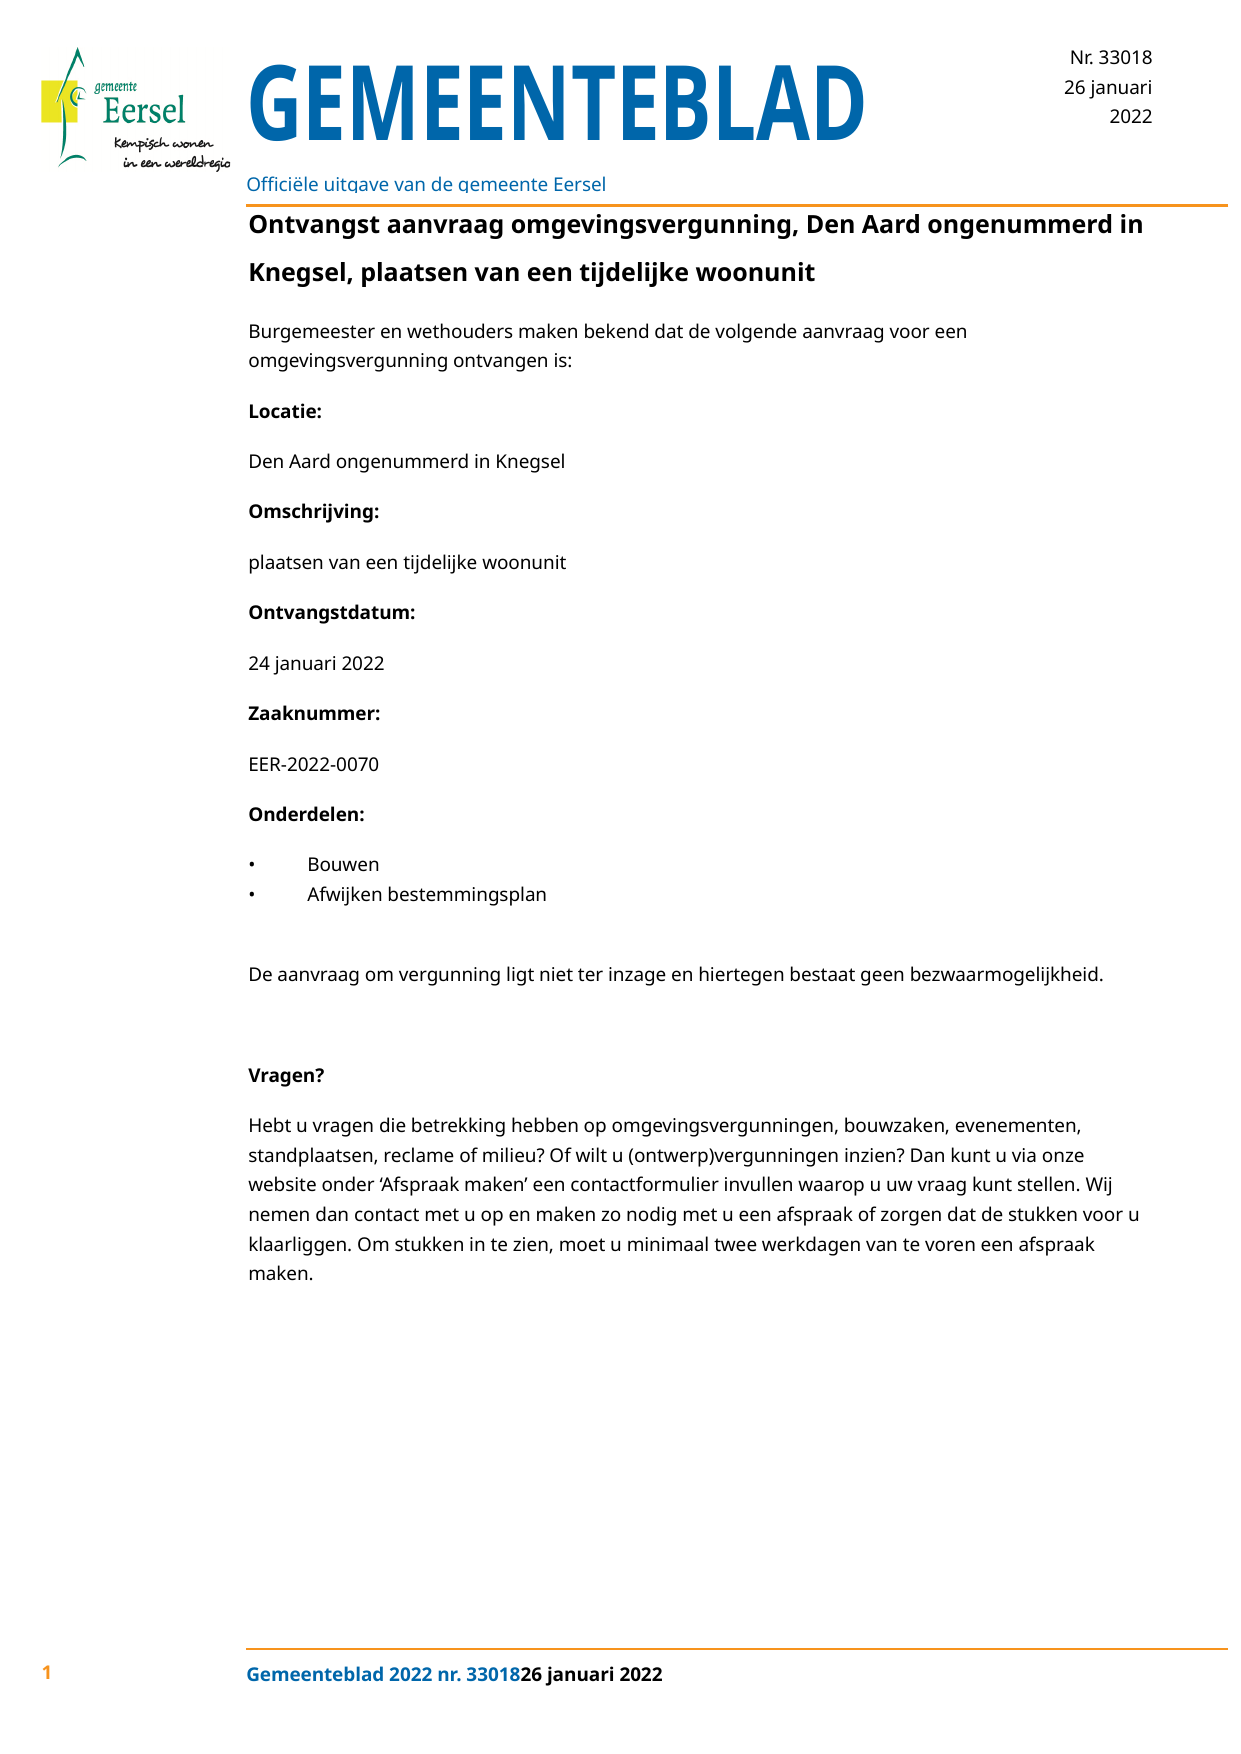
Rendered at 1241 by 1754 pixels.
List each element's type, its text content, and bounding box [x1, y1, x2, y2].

text Locatie: [248, 398, 1152, 424]
text Onderdelen: [248, 801, 1152, 827]
text EER-2022-0070 [248, 751, 1152, 777]
list Afwijken bestemmingsplan [248, 881, 1152, 907]
text Hebt u vragen die betrekking hebben op omgevingsvergunningen, bouwzaken, evenementen, standplaatsen, reclame of milieu? Of wilt u (ontwerp)vergunningen inzien? Dan kunt u via onze website onder ‘Afspraak maken’ een contactformulier invullen waarop u uw vraag kunt stellen. Wij nemen dan contact met u op en maken zo nodig met u een afspraak of zorgen dat de stukken voor u klaarliggen. Om stukken in te zien, moet u minimaal twee werkdagen van te voren een afspraak maken. [248, 1112, 1152, 1286]
text Ontvangstdatum: [248, 599, 1152, 625]
text Ontvangst aanvraag omgevingsvergunning, Den Aard ongenummerd in Knegsel, plaatsen van een tijdelijke woonunit [248, 207, 1152, 288]
list Bouwen [248, 852, 1152, 877]
text Vragen? [248, 1062, 1152, 1088]
text Den Aard ongenummerd in Knegsel [248, 448, 1152, 474]
text Burgemeester en wethouders maken bekend dat de volgende aanvraag voor een omgevingsvergunning ontvangen is: [248, 318, 1152, 373]
text plaatsen van een tijdelijke woonunit [248, 549, 1152, 575]
text Omschrijving: [248, 499, 1152, 524]
text Zaaknummer: [248, 700, 1152, 726]
picture [41, 47, 231, 172]
text De aanvraag om vergunning ligt niet ter inzage en hiertegen bestaat geen bezwaarmogelijkheid. [248, 961, 1152, 987]
text 24 januari 2022 [248, 650, 1152, 676]
